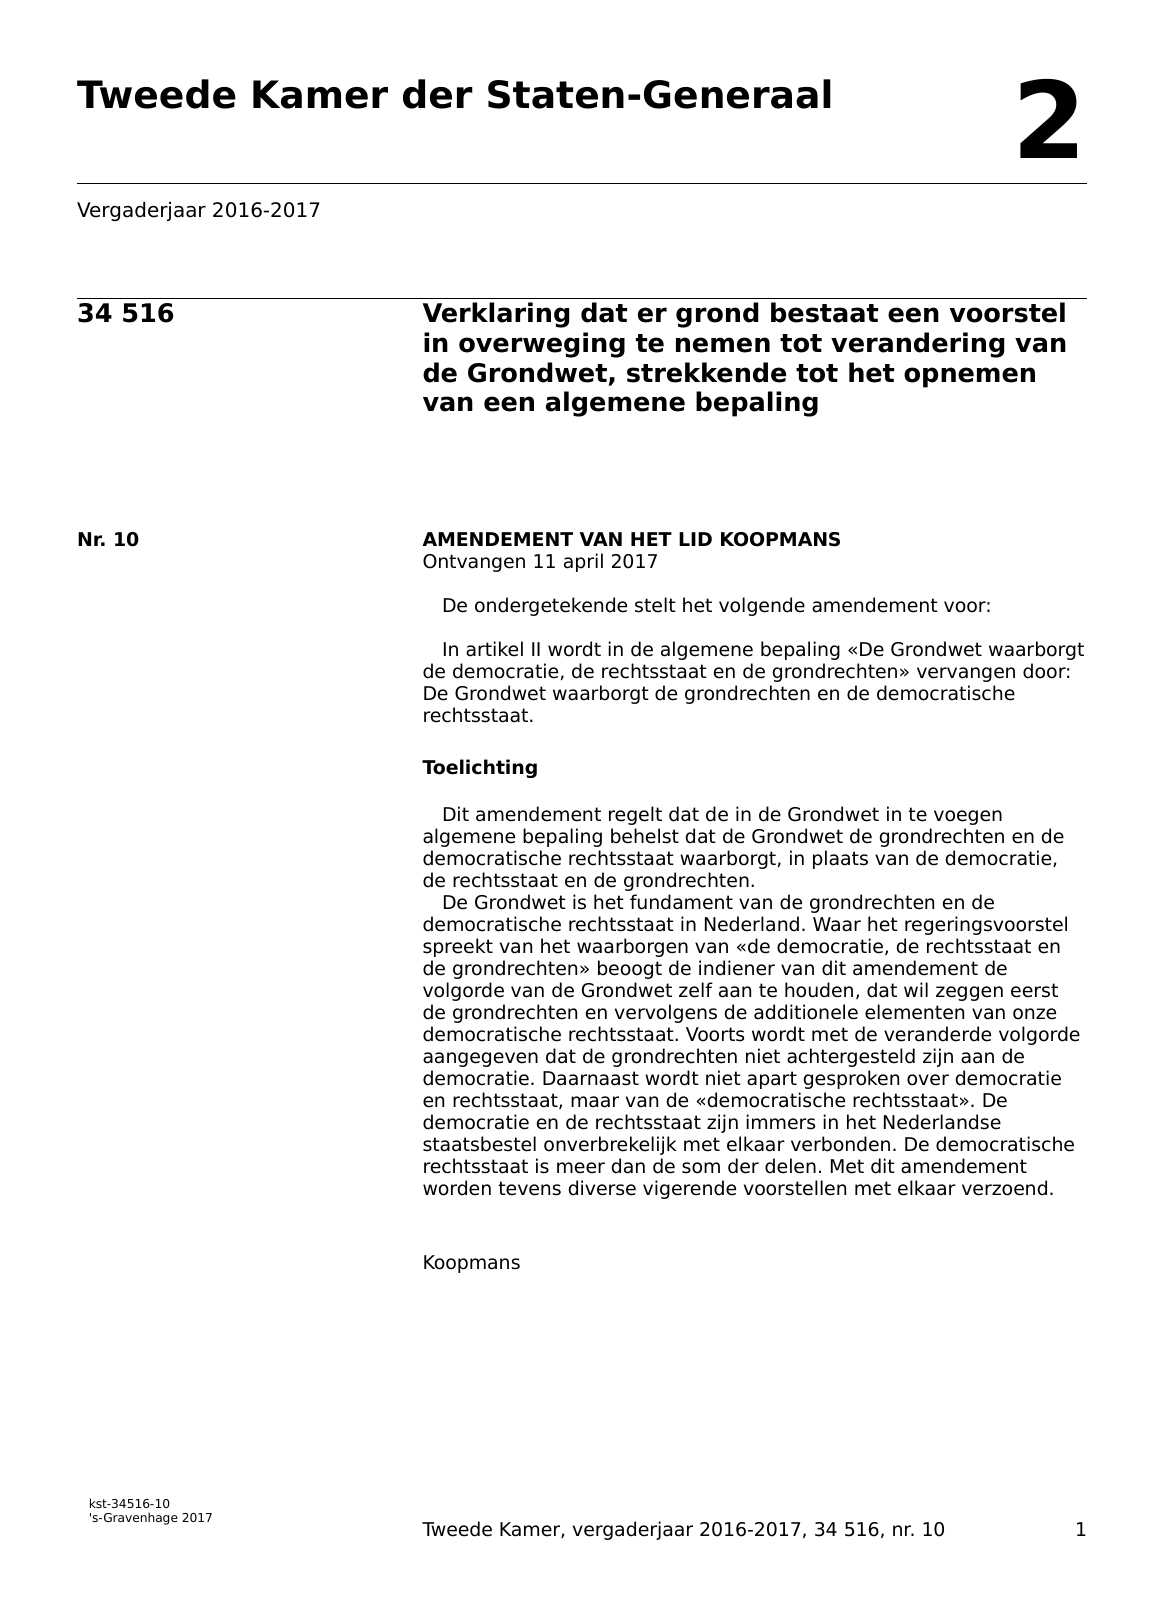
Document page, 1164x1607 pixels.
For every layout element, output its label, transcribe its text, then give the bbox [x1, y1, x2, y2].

text De ondergetekende stelt het volgende amendement voor: [422, 595, 1087, 617]
subtitle Nr. 10 AMENDEMENT VAN HET LID KOOPMANS [77, 529, 1087, 551]
text Dit amendement regelt dat de in de Grondwet in te voegen algemene bepaling behelst dat de Grondwet de grondrechten en de democratische rechtsstaat waarborgt, in plaats van de democratie, de rechtsstaat en de grondrechten. [422, 804, 1087, 892]
text 's-Gravenhage 2017 [88, 1511, 323, 1525]
text kst-34516-10 [88, 1497, 323, 1511]
subtitle Toelichting [422, 757, 1087, 779]
text Koopmans [422, 1229, 1087, 1273]
table_cell Vergaderjaar 2016-2017 [77, 184, 1087, 298]
subtitle 34 516 Verklaring dat er grond bestaat een voorstel in overweging te nemen tot verandering van de Grondwet, strekkende tot het opnemen van een algemene bepaling [77, 299, 1087, 418]
text De Grondwet is het fundament van de grondrechten en de democratische rechtsstaat in Nederland. Waar het regeringsvoorstel spreekt van het waarborgen van «de democratie, de rechtsstaat en de grondrechten» beoogt de indiener van dit amendement de volgorde van de Grondwet zelf aan te houden, dat wil zeggen eerst de grondrechten en vervolgens de additionele elementen van onze democratische rechtsstaat. Voorts wordt met de veranderde volgorde aangegeven dat de grondrechten niet achtergesteld zijn aan de democratie. Daarnaast wordt niet apart gesproken over democratie en rechtsstaat, maar van de «democratische rechtsstaat». De democratie en de rechtsstaat zijn immers in het Nederlandse staatsbestel onverbrekelijk met elkaar verbonden. De democratische rechtsstaat is meer dan de som der delen. Met dit amendement worden tevens diverse vigerende voorstellen met elkaar verzoend. [422, 892, 1087, 1199]
table_header 2 [886, 59, 1087, 183]
text In artikel II wordt in de algemene bepaling «De Grondwet waarborgt de democratie, de rechtsstaat en de grondrechten» vervangen door: De Grondwet waarborgt de grondrechten en de democratische rechtsstaat. [422, 639, 1087, 727]
table_header Tweede Kamer der Staten-Generaal [77, 59, 886, 183]
text Ontvangen 11 april 2017 [422, 551, 1087, 573]
